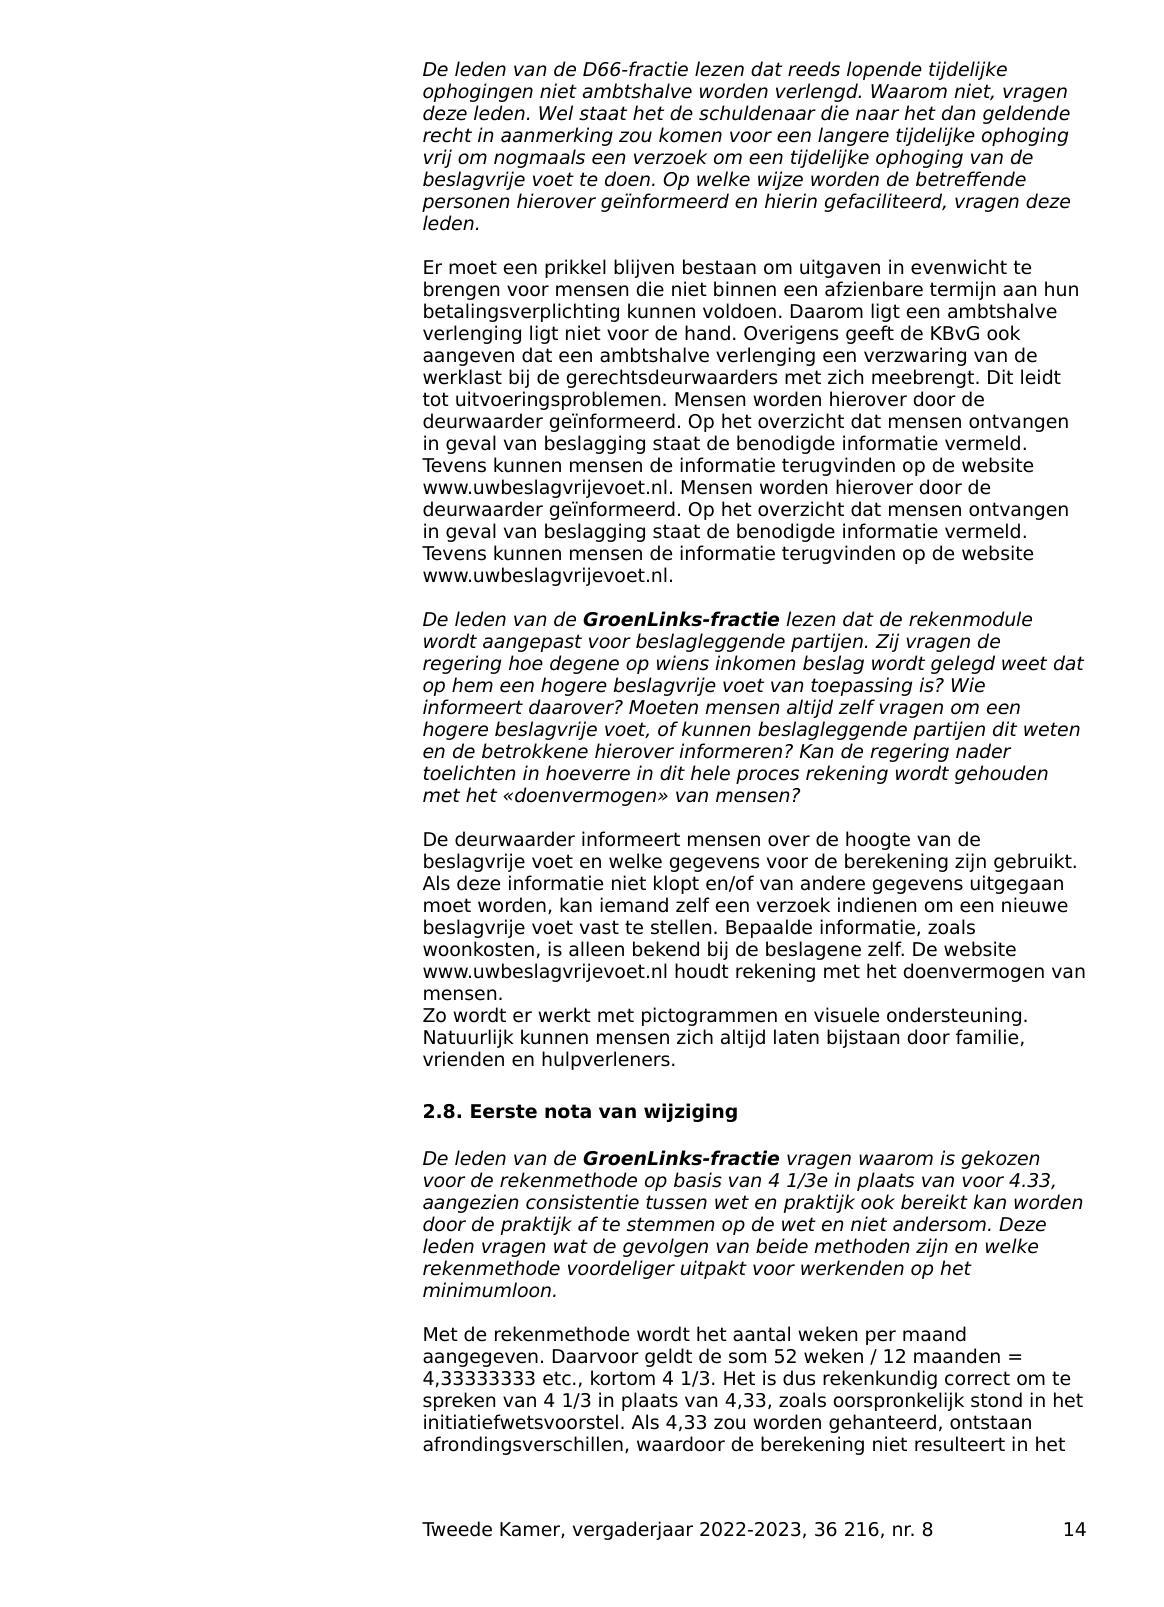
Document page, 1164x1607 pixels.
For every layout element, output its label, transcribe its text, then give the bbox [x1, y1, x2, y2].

text De leden van de D66-fractie lezen dat reeds lopende tijdelijke ophogingen niet ambtshalve worden verlengd. Waarom niet, vragen deze leden. Wel staat het de schuldenaar die naar het dan geldende recht in aanmerking zou komen voor een langere tijdelijke ophoging vrij om nogmaals een verzoek om een tijdelijke ophoging van de beslagvrije voet te doen. Op welke wijze worden de betreffende personen hierover geïnformeerd en hierin gefaciliteerd, vragen deze leden. [422, 59, 1087, 235]
text De leden van de GroenLinks-fractie lezen dat de rekenmodule wordt aangepast voor beslagleggende partijen. Zij vragen de regering hoe degene op wiens inkomen beslag wordt gelegd weet dat op hem een hogere beslagvrije voet van toepassing is? Wie informeert daarover? Moeten mensen altijd zelf vragen om een hogere beslagvrije voet, of kunnen beslagleggende partijen dit weten en de betrokkene hierover informeren? Kan de regering nader toelichten in hoeverre in dit hele proces rekening wordt gehouden met het «doenvermogen» van mensen? [422, 609, 1087, 807]
text Met de rekenmethode wordt het aantal weken per maand aangegeven. Daarvoor geldt de som 52 weken / 12 maanden = 4,33333333 etc., kortom 4 1/3. Het is dus rekenkundig correct om te spreken van 4 1/3 in plaats van 4,33, zoals oorspronkelijk stond in het initiatiefwetsvoorstel. Als 4,33 zou worden gehanteerd, ontstaan afrondingsverschillen, waardoor de berekening niet resulteert in het [422, 1324, 1087, 1456]
text De leden van de GroenLinks-fractie vragen waarom is gekozen voor de rekenmethode op basis van 4 1/3e in plaats van voor 4.33, aangezien consistentie tussen wet en praktijk ook bereikt kan worden door de praktijk af te stemmen op de wet en niet andersom. Deze leden vragen wat de gevolgen van beide methoden zijn en welke rekenmethode voordeliger uitpakt voor werkenden op het minimumloon. [422, 1148, 1087, 1302]
text Er moet een prikkel blijven bestaan om uitgaven in evenwicht te brengen voor mensen die niet binnen een afzienbare termijn aan hun betalingsverplichting kunnen voldoen. Daarom ligt een ambtshalve verlenging ligt niet voor de hand. Overigens geeft de KBvG ook aangeven dat een ambtshalve verlenging een verzwaring van de werklast bij de gerechtsdeurwaarders met zich meebrengt. Dit leidt tot uitvoeringsproblemen. Mensen worden hierover door de deurwaarder geïnformeerd. Op het overzicht dat mensen ontvangen in geval van beslagging staat de benodigde informatie vermeld. Tevens kunnen mensen de informatie terugvinden op de website www.uwbeslagvrijevoet.nl. Mensen worden hierover door de deurwaarder geïnformeerd. Op het overzicht dat mensen ontvangen in geval van beslagging staat de benodigde informatie vermeld. Tevens kunnen mensen de informatie terugvinden op de website www.uwbeslagvrijevoet.nl. [422, 257, 1087, 587]
text Zo wordt er werkt met pictogrammen en visuele ondersteuning. Natuurlijk kunnen mensen zich altijd laten bijstaan door familie, vrienden en hulpverleners. [422, 1005, 1087, 1071]
text De deurwaarder informeert mensen over de hoogte van de beslagvrije voet en welke gegevens voor de berekening zijn gebruikt. Als deze informatie niet klopt en/of van andere gegevens uitgegaan moet worden, kan iemand zelf een verzoek indienen om een nieuwe beslagvrije voet vast te stellen. Bepaalde informatie, zoals woonkosten, is alleen bekend bij de beslagene zelf. De website www.uwbeslagvrijevoet.nl houdt rekening met het doenvermogen van mensen. [422, 829, 1087, 1005]
subtitle 2.8. Eerste nota van wijziging [422, 1101, 1087, 1123]
